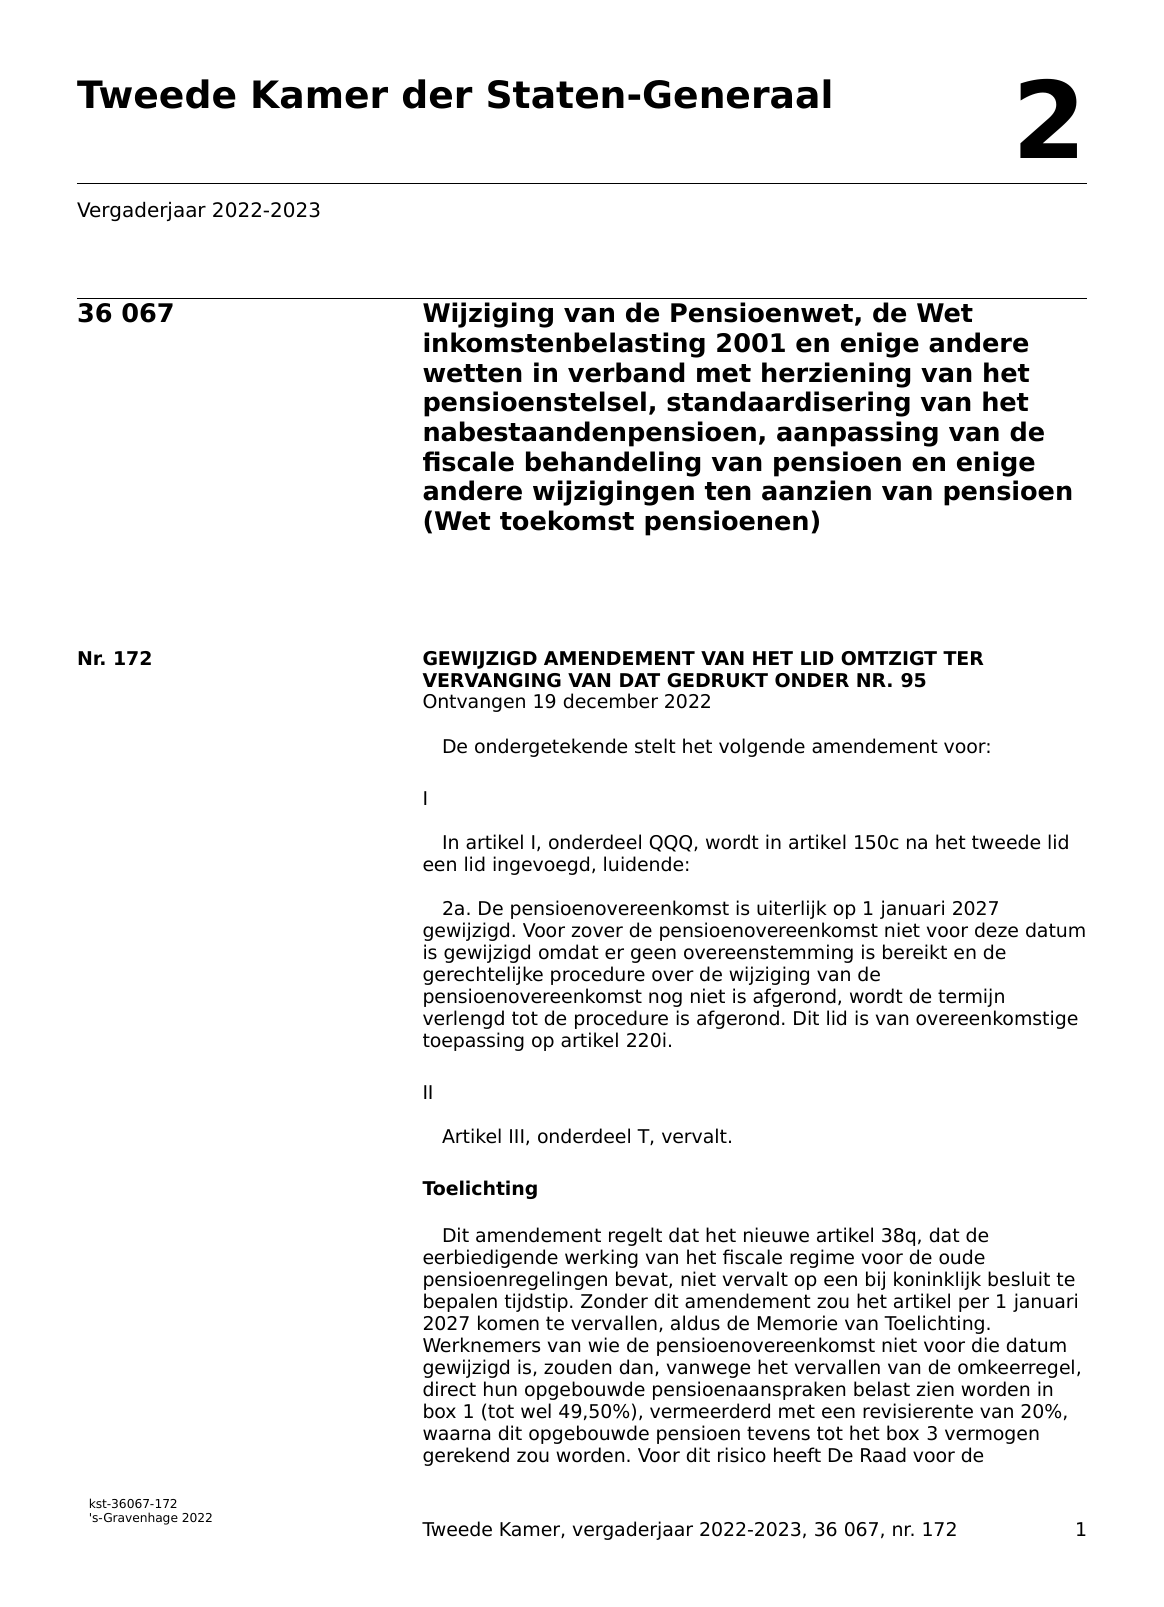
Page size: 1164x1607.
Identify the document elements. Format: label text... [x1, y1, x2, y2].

subtitle 36 067 Wijziging van de Pensioenwet, de Wet inkomstenbelasting 2001 en enige andere wetten in verband met herziening van het pensioenstelsel, standaardisering van het nabestaandenpensioen, aanpassing van de fiscale behandeling van pensioen en enige andere wijzigingen ten aanzien van pensioen (Wet toekomst pensioenen) [77, 299, 1087, 536]
text De ondergetekende stelt het volgende amendement voor: [422, 736, 1087, 758]
subtitle Toelichting [422, 1178, 1087, 1200]
text kst-36067-172 [88, 1497, 323, 1511]
text Ontvangen 19 december 2022 [422, 691, 1087, 713]
subtitle Nr. 172 GEWIJZIGD AMENDEMENT VAN HET LID OMTZIGT TER VERVANGING VAN DAT GEDRUKT ONDER NR. 95 [77, 647, 1087, 691]
text Artikel III, onderdeel T, vervalt. [422, 1126, 1087, 1148]
text 's-Gravenhage 2022 [88, 1511, 323, 1525]
table_header Tweede Kamer der Staten-Generaal [77, 59, 886, 183]
text 2a. De pensioenovereenkomst is uiterlijk op 1 januari 2027 gewijzigd. Voor zover de pensioenovereenkomst niet voor deze datum is gewijzigd omdat er geen overeenstemming is bereikt en de gerechtelijke procedure over de wijziging van de pensioenovereenkomst nog niet is afgerond, wordt de termijn verlengd tot de procedure is afgerond. Dit lid is van overeenkomstige toepassing op artikel 220i. [422, 898, 1087, 1052]
table_cell Vergaderjaar 2022-2023 [77, 184, 1087, 298]
text In artikel I, onderdeel QQQ, wordt in artikel 150c na het tweede lid een lid ingevoegd, luidende: [422, 832, 1087, 876]
subtitle II [422, 1082, 1087, 1104]
subtitle I [422, 788, 1087, 809]
table_header 2 [886, 59, 1087, 183]
text Dit amendement regelt dat het nieuwe artikel 38q, dat de eerbiedigende werking van het fiscale regime voor de oude pensioenregelingen bevat, niet vervalt op een bij koninklijk besluit te bepalen tijdstip. Zonder dit amendement zou het artikel per 1 januari 2027 komen te vervallen, aldus de Memorie van Toelichting. Werknemers van wie de pensioenovereenkomst niet voor die datum gewijzigd is, zouden dan, vanwege het vervallen van de omkeerregel, direct hun opgebouwde pensioenaanspraken belast zien worden in box 1 (tot wel 49,50%), vermeerderd met een revisierente van 20%, waarna dit opgebouwde pensioen tevens tot het box 3 vermogen gerekend zou worden. Voor dit risico heeft De Raad voor de [422, 1225, 1087, 1467]
